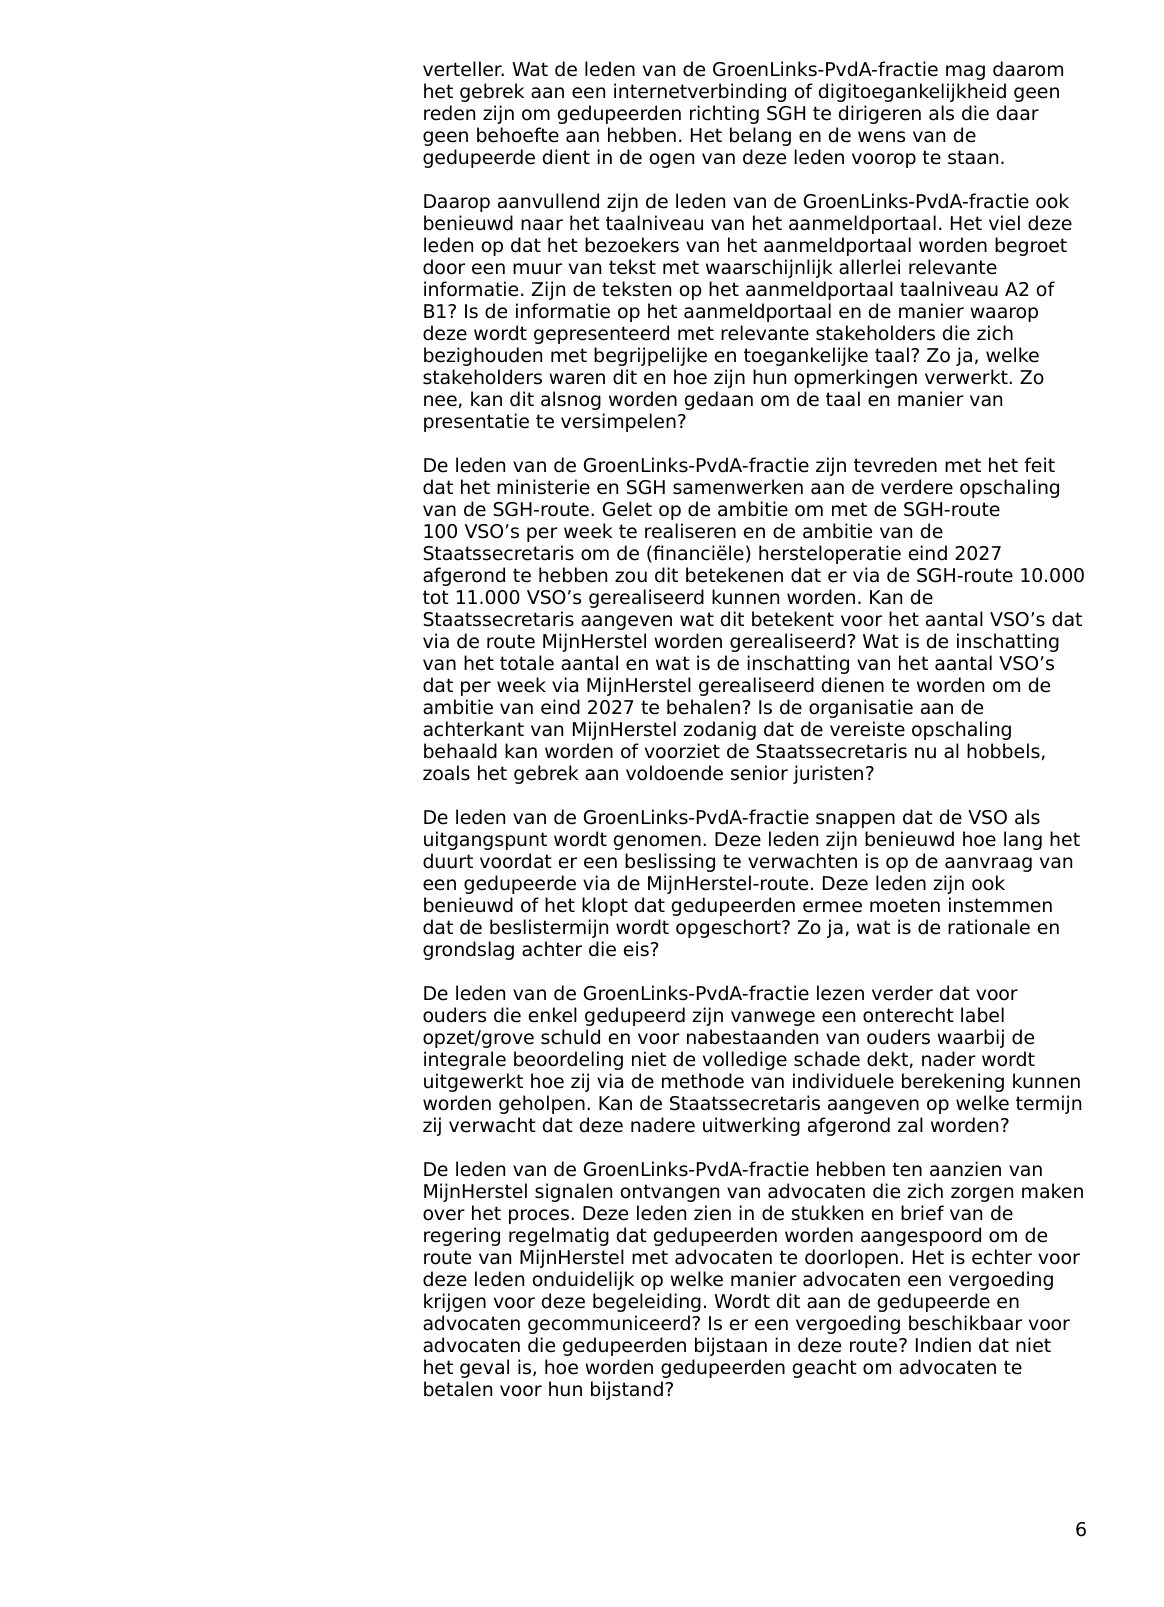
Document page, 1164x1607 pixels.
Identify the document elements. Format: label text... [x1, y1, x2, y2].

text verteller. Wat de leden van de GroenLinks-PvdA-fractie mag daarom het gebrek aan een internetverbinding of digitoegankelijkheid geen reden zijn om gedupeerden richting SGH te dirigeren als die daar geen behoefte aan hebben. Het belang en de wens van de gedupeerde dient in de ogen van deze leden voorop te staan. [422, 59, 1087, 169]
text De leden van de GroenLinks-PvdA-fractie snappen dat de VSO als uitgangspunt wordt genomen. Deze leden zijn benieuwd hoe lang het duurt voordat er een beslissing te verwachten is op de aanvraag van een gedupeerde via de MijnHerstel-route. Deze leden zijn ook benieuwd of het klopt dat gedupeerden ermee moeten instemmen dat de beslistermijn wordt opgeschort? Zo ja, wat is de rationale en grondslag achter die eis? [422, 807, 1087, 961]
text De leden van de GroenLinks-PvdA-fractie zijn tevreden met het feit dat het ministerie en SGH samenwerken aan de verdere opschaling van de SGH-route. Gelet op de ambitie om met de SGH-route 100 VSO’s per week te realiseren en de ambitie van de Staatssecretaris om de (financiële) hersteloperatie eind 2027 afgerond te hebben zou dit betekenen dat er via de SGH-route 10.000 tot 11.000 VSO’s gerealiseerd kunnen worden. Kan de Staatssecretaris aangeven wat dit betekent voor het aantal VSO’s dat via de route MijnHerstel worden gerealiseerd? Wat is de inschatting van het totale aantal en wat is de inschatting van het aantal VSO’s dat per week via MijnHerstel gerealiseerd dienen te worden om de ambitie van eind 2027 te behalen? Is de organisatie aan de achterkant van MijnHerstel zodanig dat de vereiste opschaling behaald kan worden of voorziet de Staatssecretaris nu al hobbels, zoals het gebrek aan voldoende senior juristen? [422, 455, 1087, 785]
text De leden van de GroenLinks-PvdA-fractie hebben ten aanzien van MijnHerstel signalen ontvangen van advocaten die zich zorgen maken over het proces. Deze leden zien in de stukken en brief van de regering regelmatig dat gedupeerden worden aangespoord om de route van MijnHerstel met advocaten te doorlopen. Het is echter voor deze leden onduidelijk op welke manier advocaten een vergoeding krijgen voor deze begeleiding. Wordt dit aan de gedupeerde en advocaten gecommuniceerd? Is er een vergoeding beschikbaar voor advocaten die gedupeerden bijstaan in deze route? Indien dat niet het geval is, hoe worden gedupeerden geacht om advocaten te betalen voor hun bijstand? [422, 1159, 1087, 1401]
text Daarop aanvullend zijn de leden van de GroenLinks-PvdA-fractie ook benieuwd naar het taalniveau van het aanmeldportaal. Het viel deze leden op dat het bezoekers van het aanmeldportaal worden begroet door een muur van tekst met waarschijnlijk allerlei relevante informatie. Zijn de teksten op het aanmeldportaal taalniveau A2 of B1? Is de informatie op het aanmeldportaal en de manier waarop deze wordt gepresenteerd met relevante stakeholders die zich bezighouden met begrijpelijke en toegankelijke taal? Zo ja, welke stakeholders waren dit en hoe zijn hun opmerkingen verwerkt. Zo nee, kan dit alsnog worden gedaan om de taal en manier van presentatie te versimpelen? [422, 191, 1087, 433]
text De leden van de GroenLinks-PvdA-fractie lezen verder dat voor ouders die enkel gedupeerd zijn vanwege een onterecht label opzet/grove schuld en voor nabestaanden van ouders waarbij de integrale beoordeling niet de volledige schade dekt, nader wordt uitgewerkt hoe zij via de methode van individuele berekening kunnen worden geholpen. Kan de Staatssecretaris aangeven op welke termijn zij verwacht dat deze nadere uitwerking afgerond zal worden? [422, 983, 1087, 1137]
